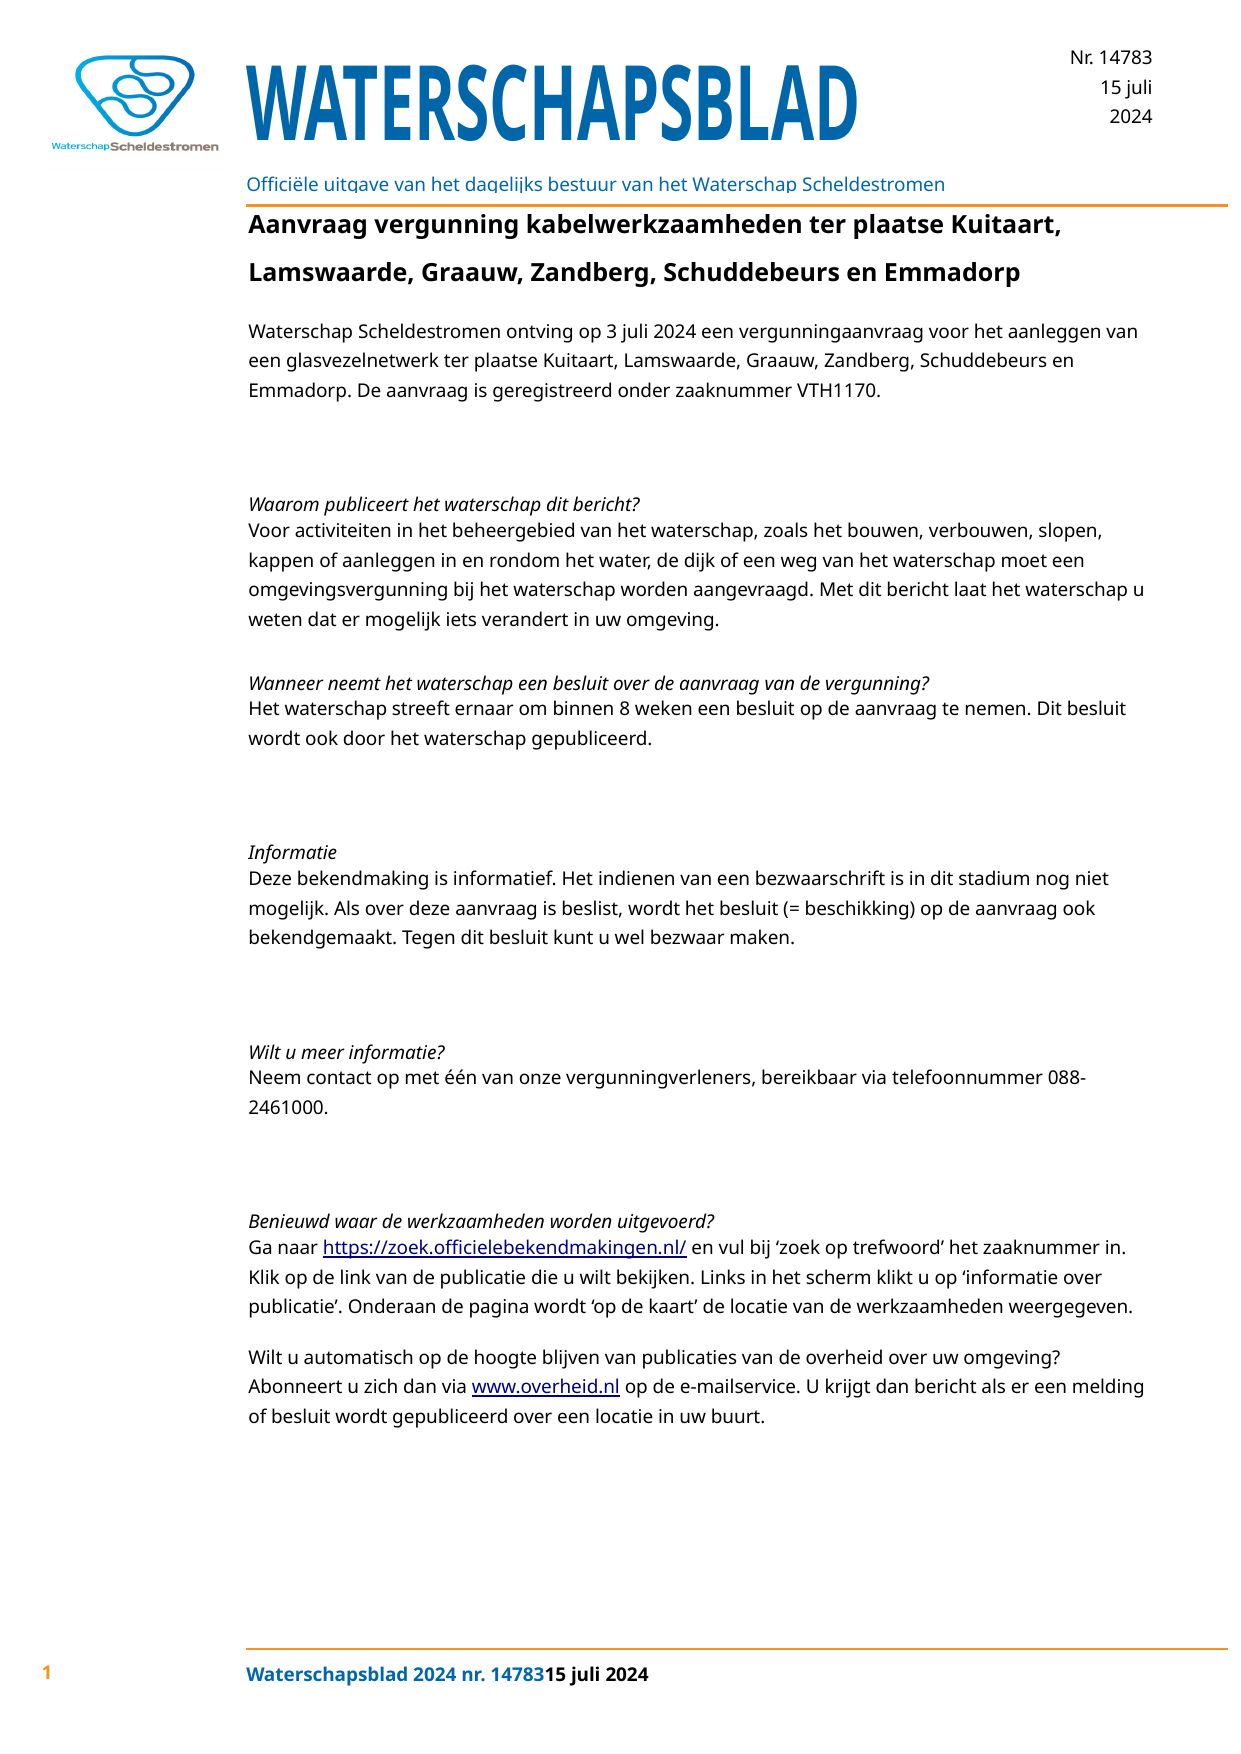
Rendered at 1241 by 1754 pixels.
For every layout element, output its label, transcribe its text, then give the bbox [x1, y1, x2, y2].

text Waterschap Scheldestromen ontving op 3 juli 2024 een vergunningaanvraag voor het aanleggen van een glasvezelnetwerk ter plaatse Kuitaart, Lamswaarde, Graauw, Zandberg, Schuddebeurs en Emmadorp. De aanvraag is geregistreerd onder zaaknummer VTH1170. [248, 318, 1152, 403]
text Informatie [248, 839, 1152, 865]
text Benieuwd waar de werkzaamheden worden uitgevoerd? [248, 1208, 1152, 1234]
text Wilt u meer informatie? [248, 1039, 1152, 1064]
picture [41, 47, 231, 172]
text Waarom publiceert het waterschap dit bericht? [248, 491, 1152, 517]
text Deze bekendmaking is informatief. Het indienen van een bezwaarschrift is in dit stadium nog niet mogelijk. Als over deze aanvraag is beslist, wordt het besluit (= beschikking) op de aanvraag ook bekendgemaakt. Tegen dit besluit kunt u wel bezwaar maken. [248, 865, 1152, 950]
text Het waterschap streeft ernaar om binnen 8 weken een besluit op de aanvraag te nemen. Dit besluit wordt ook door het waterschap gepubliceerd. [248, 696, 1152, 751]
text Aanvraag vergunning kabelwerkzaamheden ter plaatse Kuitaart, Lamswaarde, Graauw, Zandberg, Schuddebeurs en Emmadorp [248, 207, 1152, 288]
text Wanneer neemt het waterschap een besluit over de aanvraag van de vergunning? [248, 670, 1152, 696]
text Ga naar https://zoek.officielebekendmakingen.nl/ en vul bij ‘zoek op trefwoord’ het zaaknummer in. Klik op de link van de publicatie die u wilt bekijken. Links in het scherm klikt u op ‘informatie over publicatie’. Onderaan de pagina wordt ‘op de kaart’ de locatie van de werkzaamheden weergegeven. [248, 1234, 1152, 1319]
text Wilt u automatisch op de hoogte blijven van publicaties van de overheid over uw omgeving? Abonneert u zich dan via www.overheid.nl op de e-mailservice. U krijgt dan bericht als er een melding of besluit wordt gepubliceerd over een locatie in uw buurt. [248, 1344, 1152, 1429]
text Neem contact op met één van onze vergunningverleners, bereikbaar via telefoonnummer 088-2461000. [248, 1064, 1152, 1120]
text Voor activiteiten in het beheergebied van het waterschap, zoals het bouwen, verbouwen, slopen, kappen of aanleggen in en rondom het water, de dijk of een weg van het waterschap moet een omgevingsvergunning bij het waterschap worden aangevraagd. Met dit bericht laat het waterschap u weten dat er mogelijk iets verandert in uw omgeving. [248, 517, 1152, 632]
